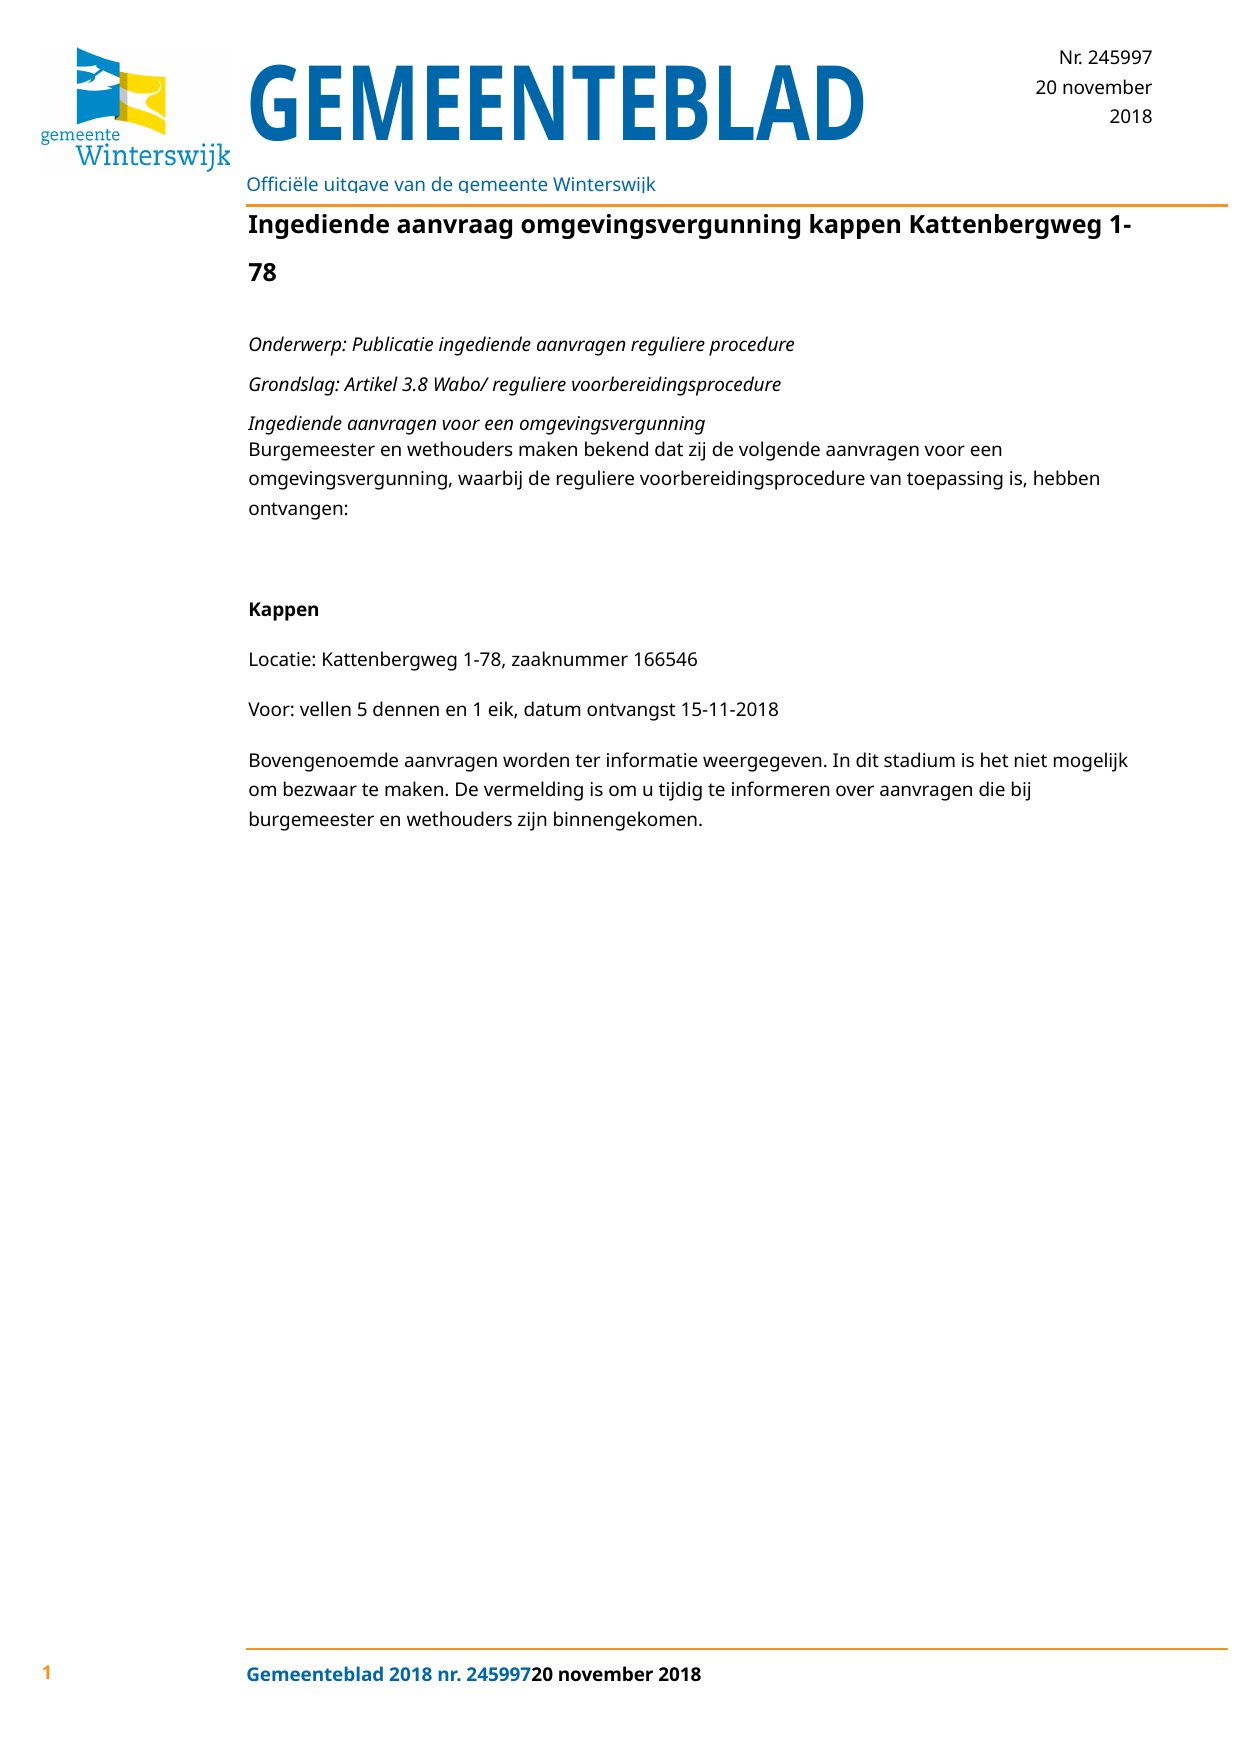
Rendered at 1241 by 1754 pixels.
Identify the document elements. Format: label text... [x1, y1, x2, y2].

text Ingediende aanvragen voor een omgevingsvergunning [248, 410, 1152, 436]
text Ingediende aanvraag omgevingsvergunning kappen Kattenbergweg 1-78 [248, 207, 1152, 288]
text Bovengenoemde aanvragen worden ter informatie weergegeven. In dit stadium is het niet mogelijk om bezwaar te maken. De vermelding is om u tijdig te informeren over aanvragen die bij burgemeester en wethouders zijn binnengekomen. [248, 747, 1152, 832]
text Grondslag: Artikel 3.8 Wabo/ reguliere voorbereidingsprocedure [248, 371, 1152, 396]
picture [225, 153, 231, 162]
picture [41, 47, 231, 172]
text Onderwerp: Publicatie ingediende aanvragen reguliere procedure [248, 331, 1152, 357]
text Locatie: Kattenbergweg 1-78, zaaknummer 166546 [248, 646, 1152, 672]
text Kappen [248, 596, 1152, 621]
text Voor: vellen 5 dennen en 1 eik, datum ontvangst 15-11-2018 [248, 697, 1152, 722]
text Burgemeester en wethouders maken bekend dat zij de volgende aanvragen voor een omgevingsvergunning, waarbij de reguliere voorbereidingsprocedure van toepassing is, hebben ontvangen: [248, 436, 1152, 521]
